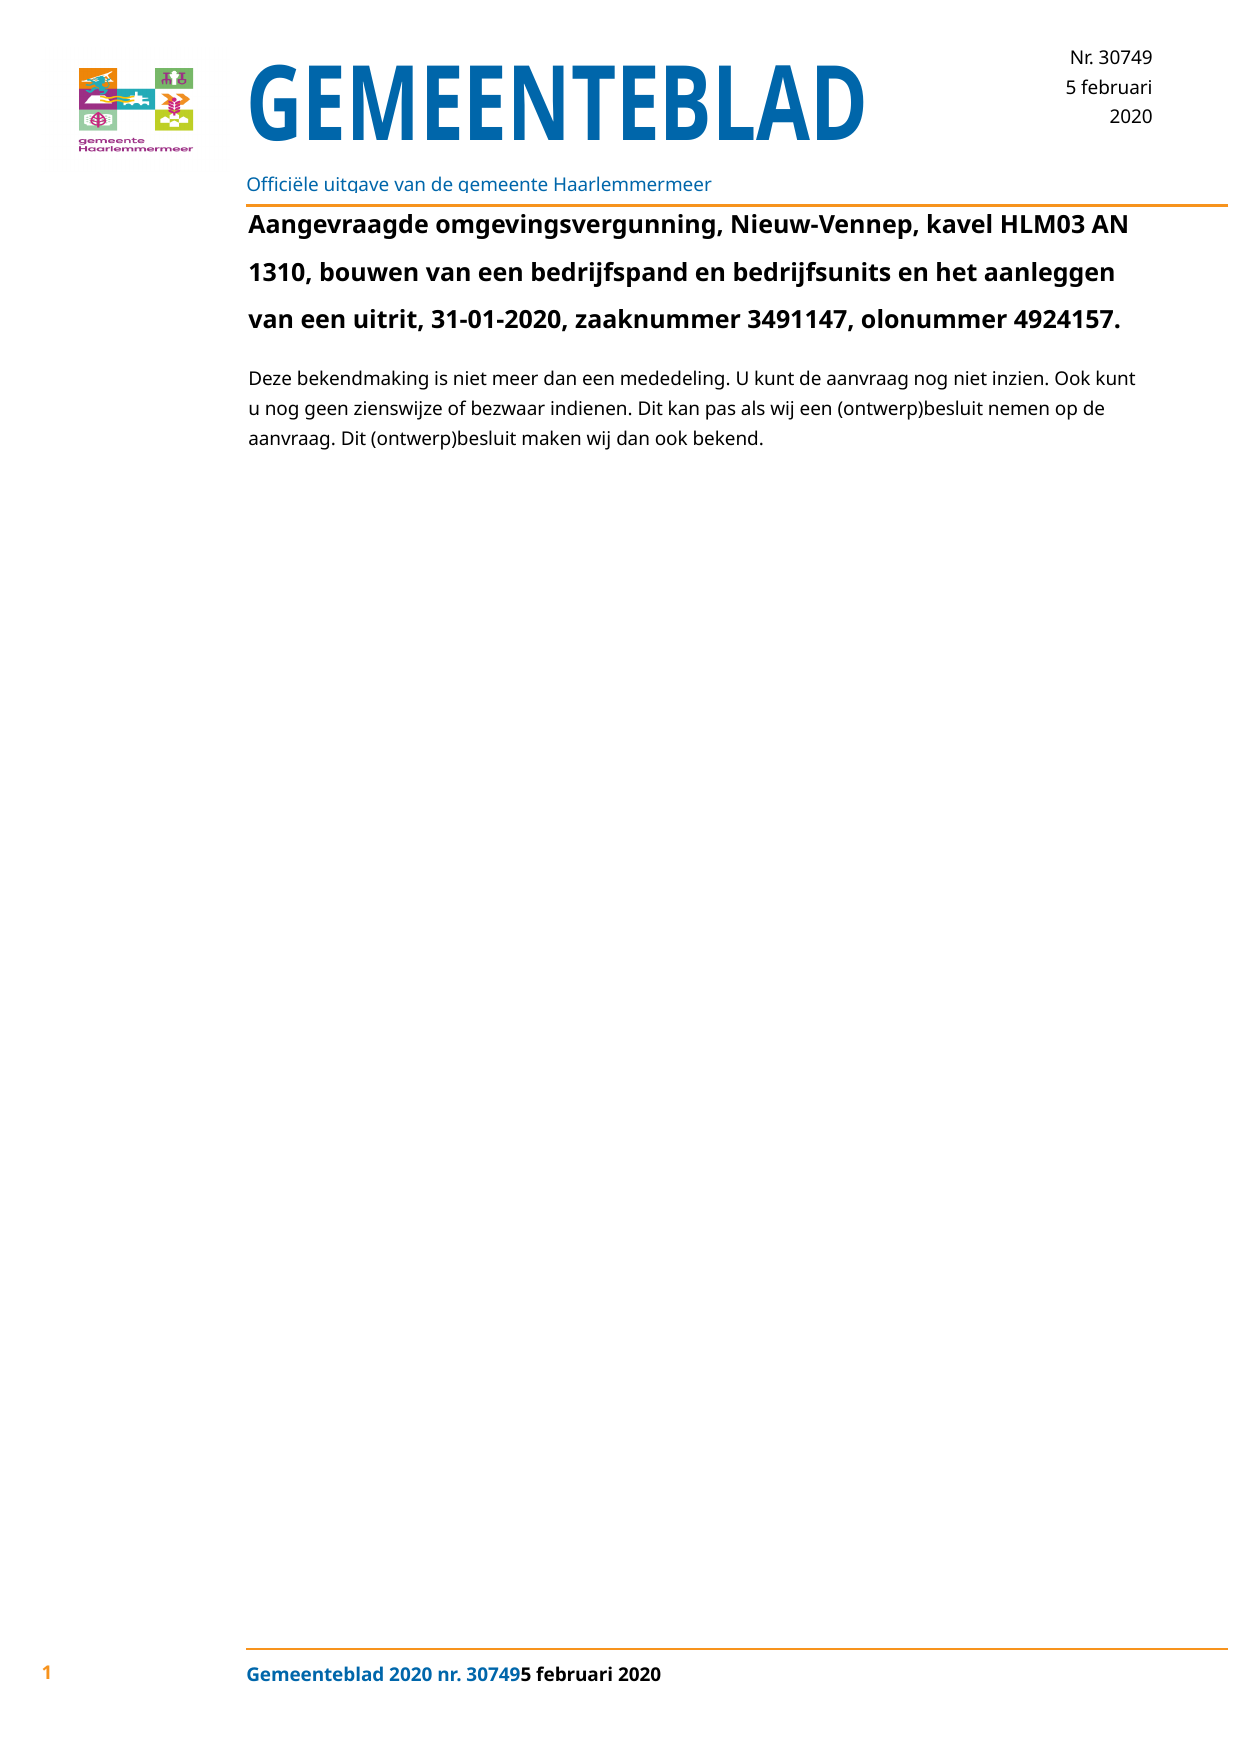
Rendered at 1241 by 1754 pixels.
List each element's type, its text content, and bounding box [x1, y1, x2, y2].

text Deze bekendmaking is niet meer dan een mededeling. U kunt de aanvraag nog niet inzien. Ook kunt u nog geen zienswijze of bezwaar indienen. Dit kan pas als wij een (ontwerp)besluit nemen op de aanvraag. Dit (ontwerp)besluit maken wij dan ook bekend. [248, 366, 1152, 450]
picture [41, 47, 231, 172]
text Aangevraagde omgevingsvergunning, Nieuw-Vennep, kavel HLM03 AN 1310, bouwen van een bedrijfspand en bedrijfsunits en het aanleggen van een uitrit, 31-01-2020, zaaknummer 3491147, olonummer 4924157. [248, 207, 1152, 336]
